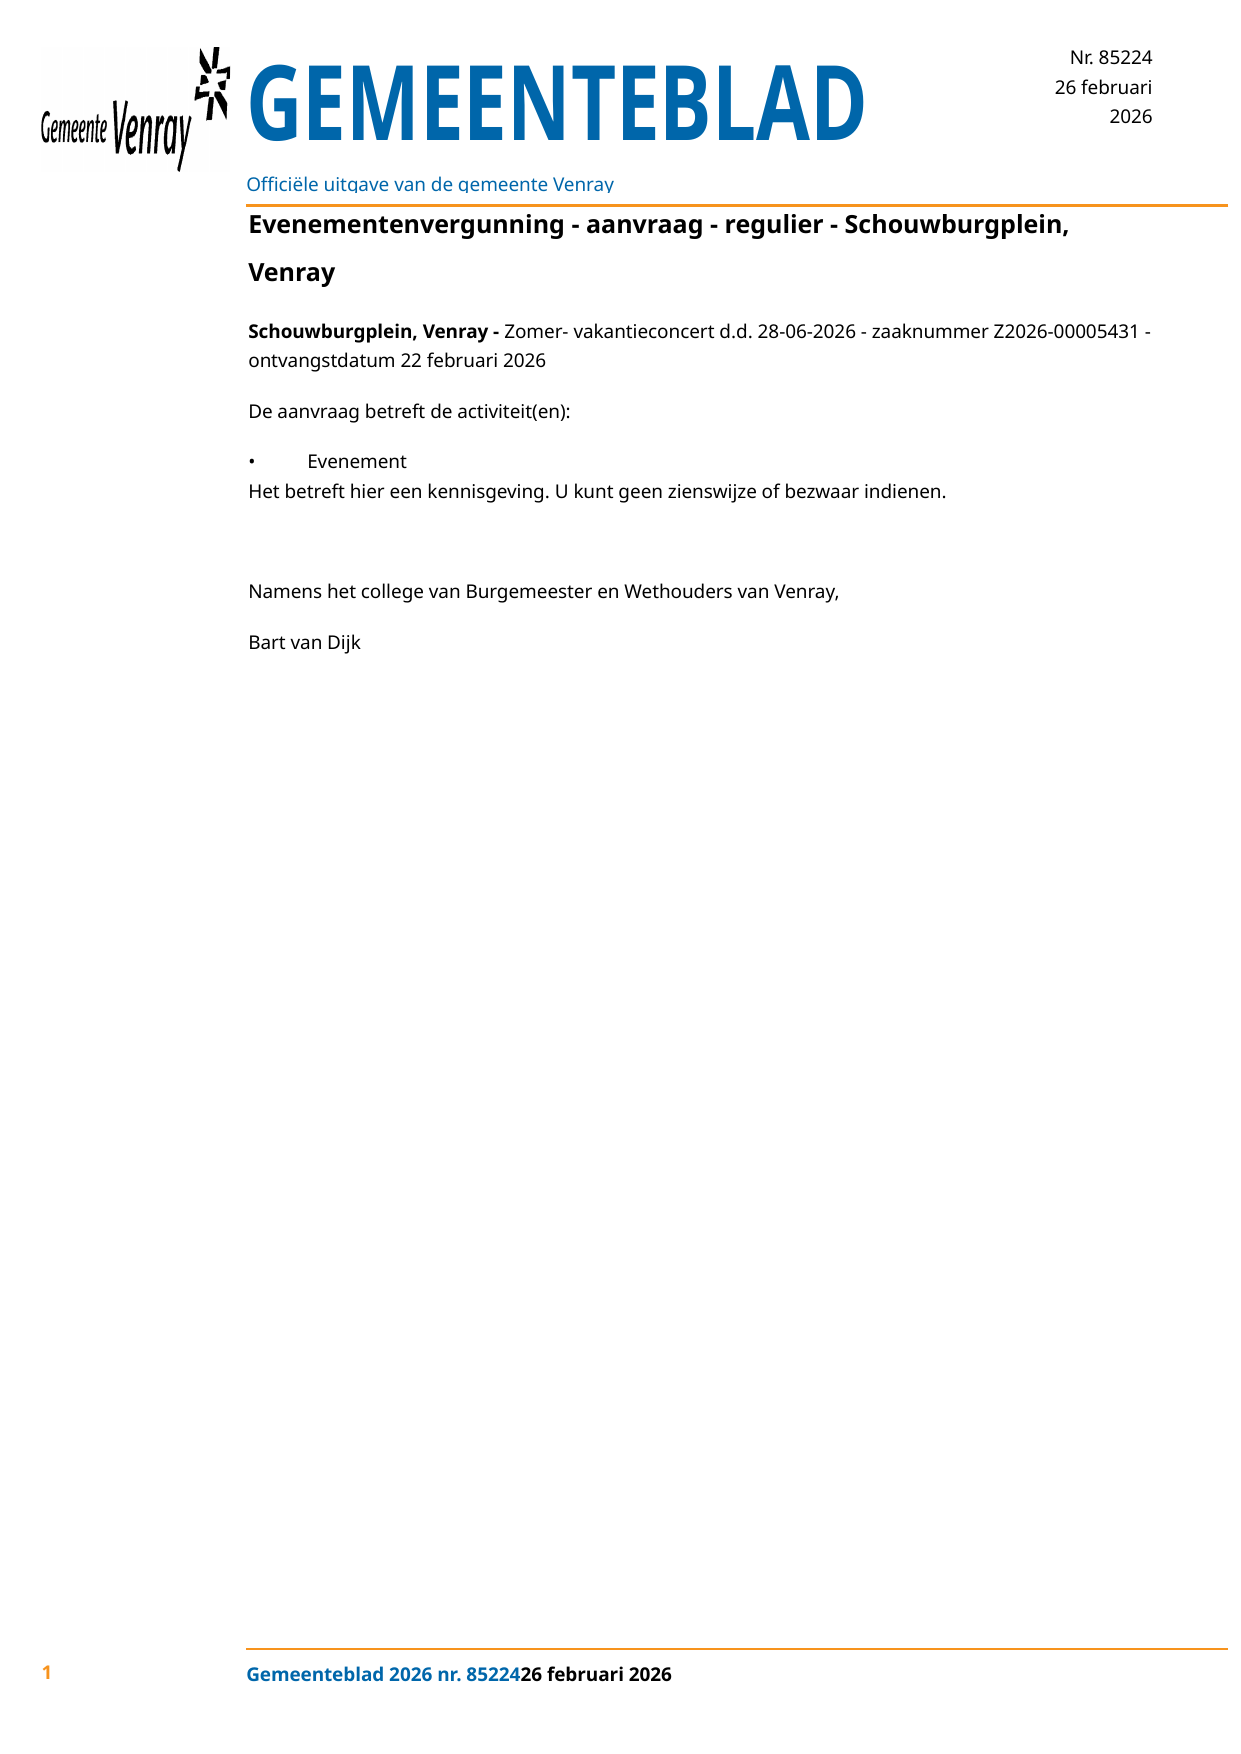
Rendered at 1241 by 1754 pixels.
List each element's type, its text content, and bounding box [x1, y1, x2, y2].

text Namens het college van Burgemeester en Wethouders van Venray, [248, 579, 1152, 604]
picture [41, 47, 231, 172]
text Bart van Dijk [248, 629, 1152, 655]
text Evenementenvergunning - aanvraag - regulier - Schouwburgplein, Venray [248, 207, 1152, 288]
list Evenement [248, 448, 1152, 474]
text Schouwburgplein, Venray - Zomer- vakantieconcert d.d. 28-06-2026 - zaaknummer Z2026-00005431 - ontvangstdatum 22 februari 2026 [248, 318, 1152, 373]
text Het betreft hier een kennisgeving. U kunt geen zienswijze of bezwaar indienen. [248, 478, 1152, 504]
text De aanvraag betreft de activiteit(en): [248, 398, 1152, 424]
